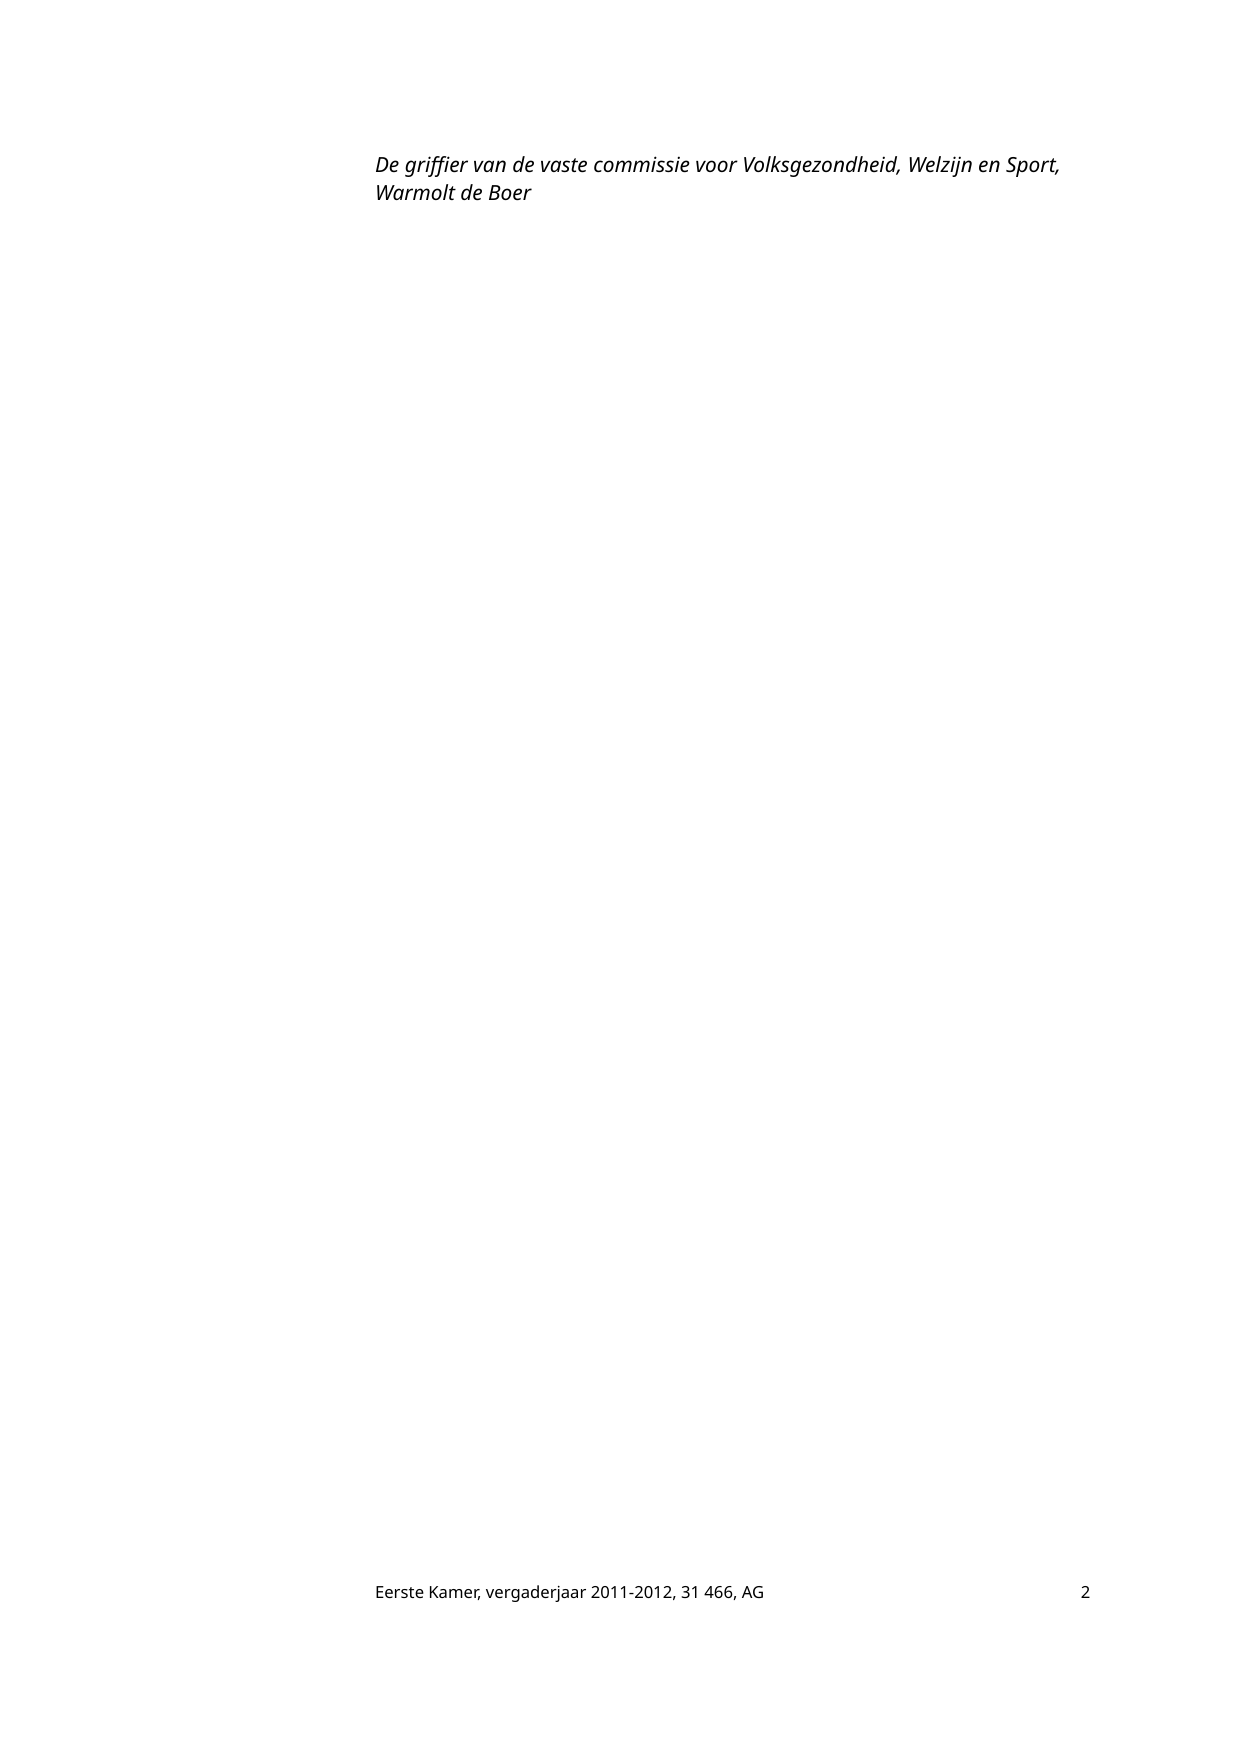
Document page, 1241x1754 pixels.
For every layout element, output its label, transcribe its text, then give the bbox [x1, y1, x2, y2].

text De griffier van de vaste commissie voor Volksgezondheid, Welzijn en Sport, [375, 150, 1090, 178]
text Warmolt de Boer [375, 178, 1090, 207]
